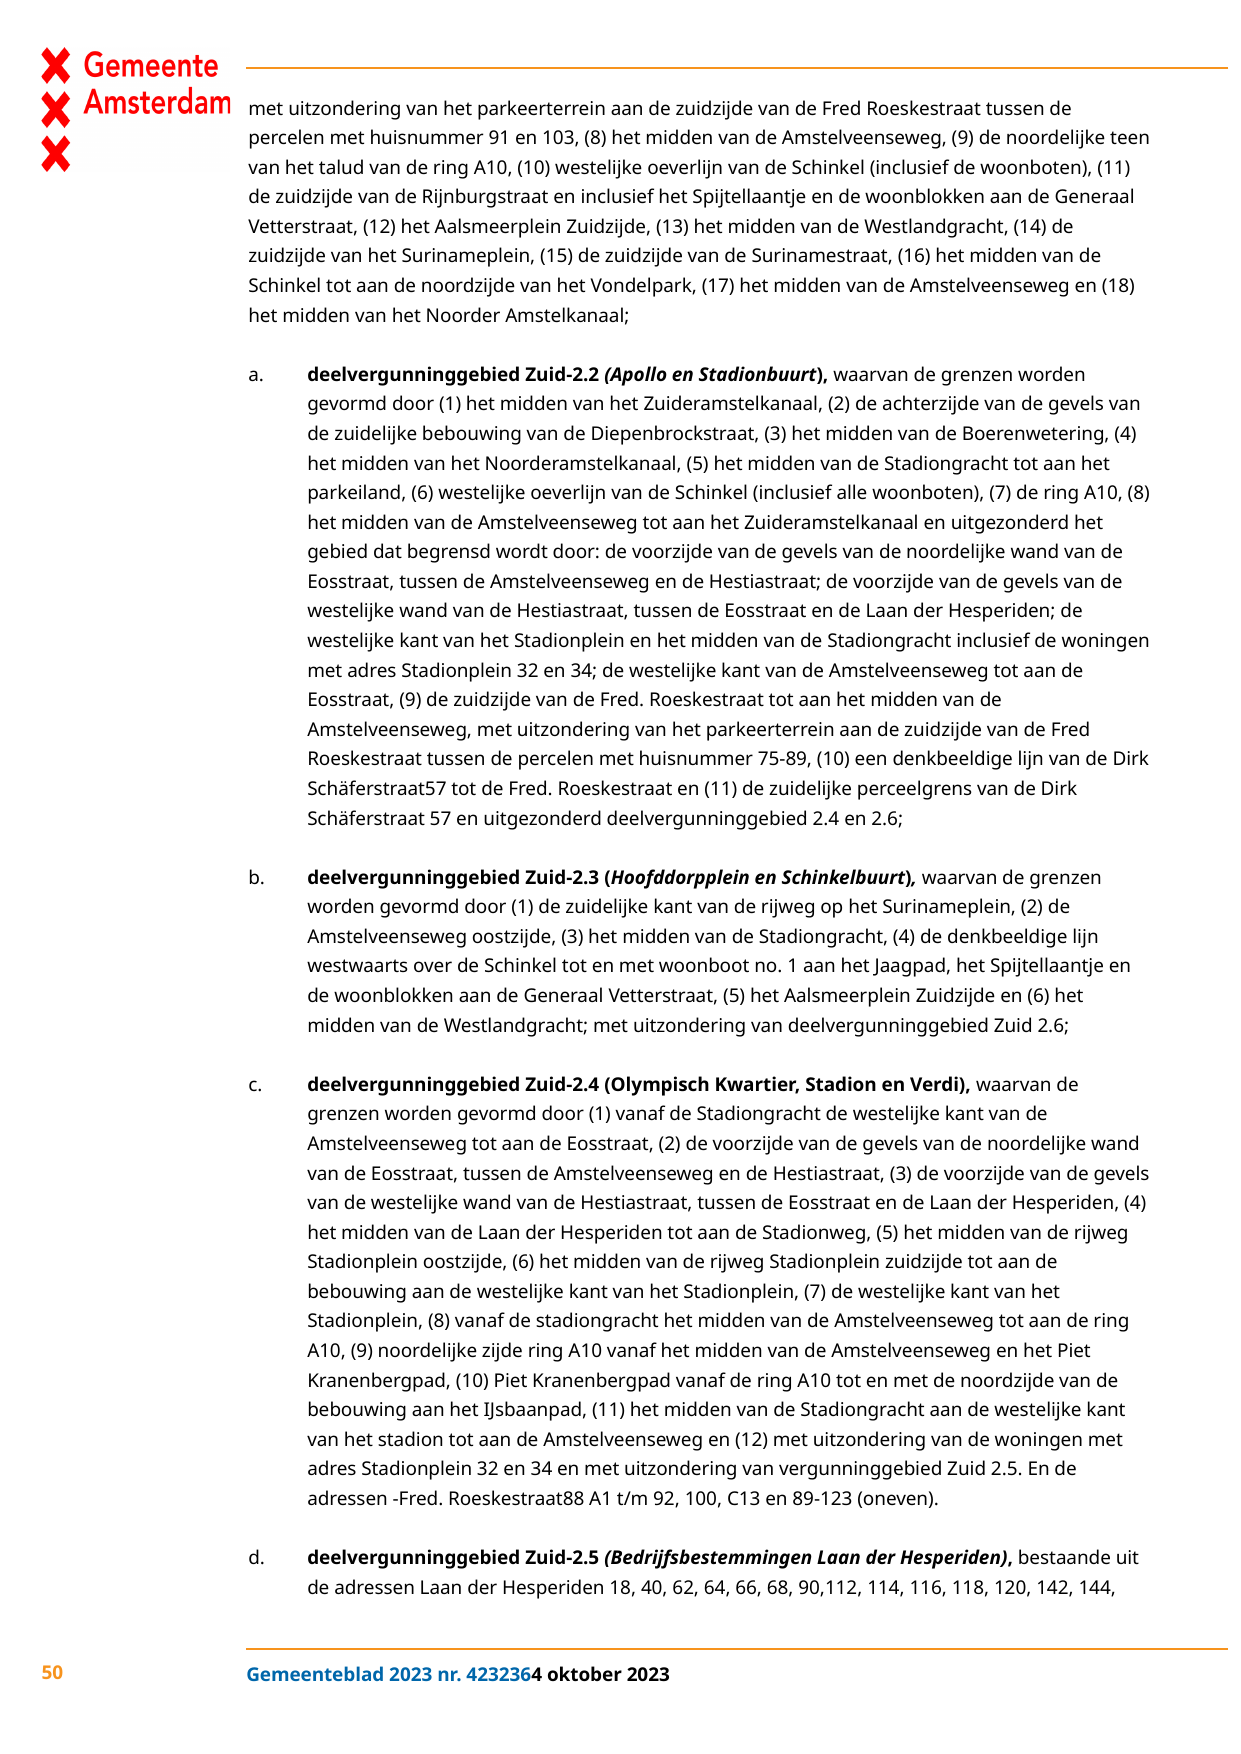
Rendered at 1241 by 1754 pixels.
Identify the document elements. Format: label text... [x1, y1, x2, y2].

list deelvergunninggebied Zuid-2.2 (Apollo en Stadionbuurt), waarvan de grenzen worden gevormd door (1) het midden van het Zuideramstelkanaal, (2) de achterzijde van de gevels van de zuidelijke bebouwing van de Diepenbrockstraat, (3) het midden van de Boerenwetering, (4) het midden van het Noorderamstelkanaal, (5) het midden van de Stadiongracht tot aan het parkeiland, (6) westelijke oeverlijn van de Schinkel (inclusief alle woonboten), (7) de ring A10, (8) het midden van de Amstelveenseweg tot aan het Zuideramstelkanaal en uitgezonderd het gebied dat begrensd wordt door: de voorzijde van de gevels van de noordelijke wand van de Eosstraat, tussen de Amstelveenseweg en de Hestiastraat; de voorzijde van de gevels van de westelijke wand van de Hestiastraat, tussen de Eosstraat en de Laan der Hesperiden; de westelijke kant van het Stadionplein en het midden van de Stadiongracht inclusief de woningen met adres Stadionplein 32 en 34; de westelijke kant van de Amstelveenseweg tot aan de Eosstraat, (9) de zuidzijde van de Fred. Roeskestraat tot aan het midden van de Amstelveenseweg, met uitzondering van het parkeerterrein aan de zuidzijde van de Fred Roeskestraat tussen de percelen met huisnummer 75-89, (10) een denkbeeldige lijn van de Dirk Schäferstraat57 tot de Fred. Roeskestraat en (11) de zuidelijke perceelgrens van de Dirk Schäferstraat 57 en uitgezonderd deelvergunninggebied 2.4 en 2.6; [248, 361, 1152, 831]
text met uitzondering van het parkeerterrein aan de zuidzijde van de Fred Roeskestraat tussen de percelen met huisnummer 91 en 103, (8) het midden van de Amstelveenseweg, (9) de noordelijke teen van het talud van de ring A10, (10) westelijke oeverlijn van de Schinkel (inclusief de woonboten), (11) de zuidzijde van de Rijnburgstraat en inclusief het Spijtellaantje en de woonblokken aan de Generaal Vetterstraat, (12) het Aalsmeerplein Zuidzijde, (13) het midden van de Westlandgracht, (14) de zuidzijde van het Surinameplein, (15) de zuidzijde van de Surinamestraat, (16) het midden van de Schinkel tot aan de noordzijde van het Vondelpark, (17) het midden van de Amstelveenseweg en (18) het midden van het Noorder Amstelkanaal; [248, 95, 1152, 328]
list deelvergunninggebied Zuid-2.5 (Bedrijfsbestemmingen Laan der Hesperiden), bestaande uit de adressen Laan der Hesperiden 18, 40, 62, 64, 66, 68, 90,112, 114, 116, 118, 120, 142, 144, [248, 1544, 1152, 1600]
list deelvergunninggebied Zuid-2.3 (Hoofddorpplein en Schinkelbuurt), waarvan de grenzen worden gevormd door (1) de zuidelijke kant van de rijweg op het Surinameplein, (2) de Amstelveenseweg oostzijde, (3) het midden van de Stadiongracht, (4) de denkbeeldige lijn westwaarts over de Schinkel tot en met woonboot no. 1 aan het Jaagpad, het Spijtellaantje en de woonblokken aan de Generaal Vetterstraat, (5) het Aalsmeerplein Zuidzijde en (6) het midden van de Westlandgracht; met uitzondering van deelvergunninggebied Zuid 2.6; [248, 864, 1152, 1038]
list deelvergunninggebied Zuid-2.4 (Olympisch Kwartier, Stadion en Verdi), waarvan de grenzen worden gevormd door (1) vanaf de Stadiongracht de westelijke kant van de Amstelveenseweg tot aan de Eosstraat, (2) de voorzijde van de gevels van de noordelijke wand van de Eosstraat, tussen de Amstelveenseweg en de Hestiastraat, (3) de voorzijde van de gevels van de westelijke wand van de Hestiastraat, tussen de Eosstraat en de Laan der Hesperiden, (4) het midden van de Laan der Hesperiden tot aan de Stadionweg, (5) het midden van de rijweg Stadionplein oostzijde, (6) het midden van de rijweg Stadionplein zuidzijde tot aan de bebouwing aan de westelijke kant van het Stadionplein, (7) de westelijke kant van het Stadionplein, (8) vanaf de stadiongracht het midden van de Amstelveenseweg tot aan de ring A10, (9) noordelijke zijde ring A10 vanaf het midden van de Amstelveenseweg en het Piet Kranenbergpad, (10) Piet Kranenbergpad vanaf de ring A10 tot en met de noordzijde van de bebouwing aan het IJsbaanpad, (11) het midden van de Stadiongracht aan de westelijke kant van het stadion tot aan de Amstelveenseweg en (12) met uitzondering van de woningen met adres Stadionplein 32 en 34 en met uitzondering van vergunninggebied Zuid 2.5. En de adressen -Fred. Roeskestraat88 A1 t/m 92, 100, C13 en 89-123 (oneven). [248, 1071, 1152, 1511]
picture [41, 47, 231, 172]
